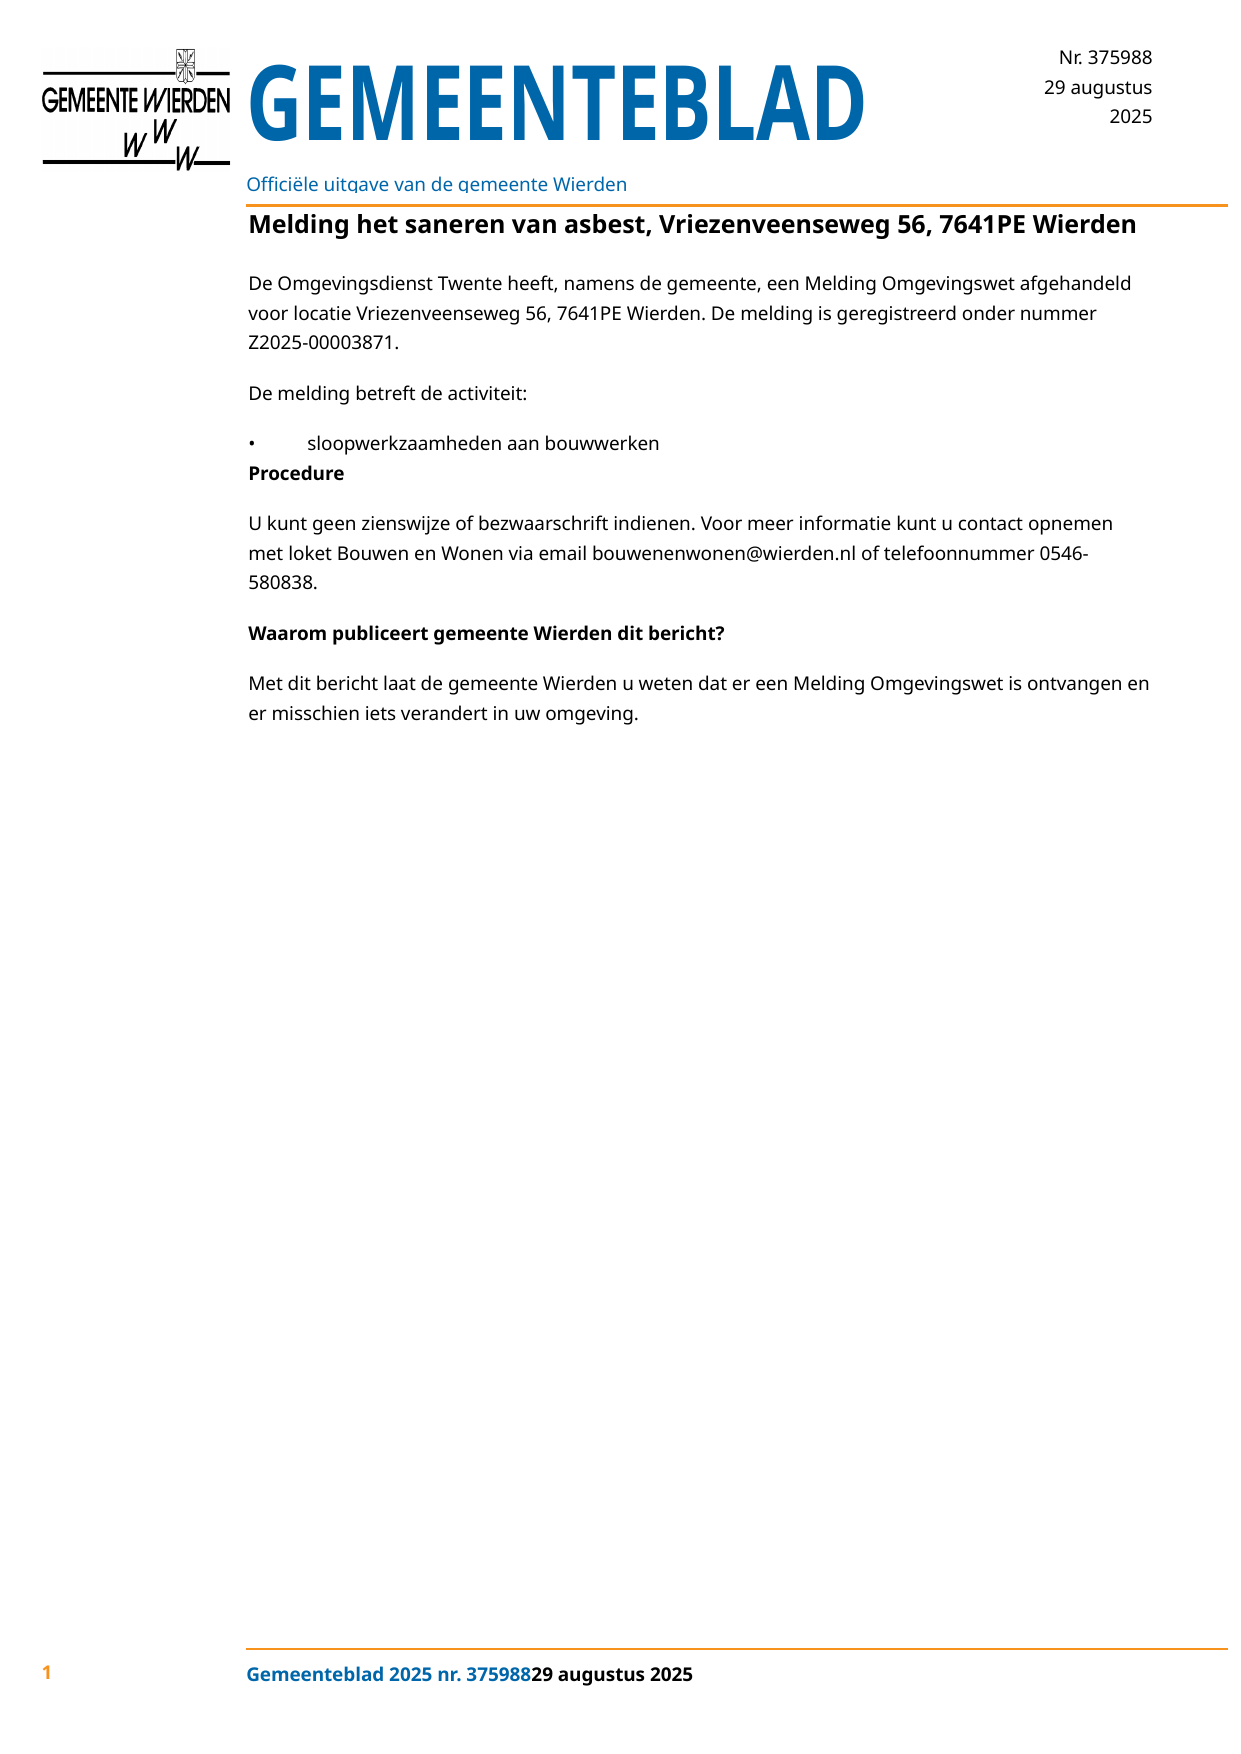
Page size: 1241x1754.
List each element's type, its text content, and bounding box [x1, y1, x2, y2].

text U kunt geen zienswijze of bezwaarschrift indienen. Voor meer informatie kunt u contact opnemen met loket Bouwen en Wonen via email bouwenenwonen@wierden.nl of telefoonnummer 0546-580838. [248, 510, 1152, 595]
text De Omgevingsdienst Twente heeft, namens de gemeente, een Melding Omgevingswet afgehandeld voor locatie Vriezenveenseweg 56, 7641PE Wierden. De melding is geregistreerd onder nummer Z2025-00003871. [248, 270, 1152, 355]
list sloopwerkzaamheden aan bouwwerken [248, 430, 1152, 456]
picture [41, 47, 231, 172]
text Procedure [248, 460, 1152, 486]
text De melding betreft de activiteit: [248, 380, 1152, 406]
text Waarom publiceert gemeente Wierden dit bericht? [248, 620, 1152, 646]
text Melding het saneren van asbest, Vriezenveenseweg 56, 7641PE Wierden [248, 207, 1152, 241]
text Met dit bericht laat de gemeente Wierden u weten dat er een Melding Omgevingswet is ontvangen en er misschien iets verandert in uw omgeving. [248, 670, 1152, 726]
